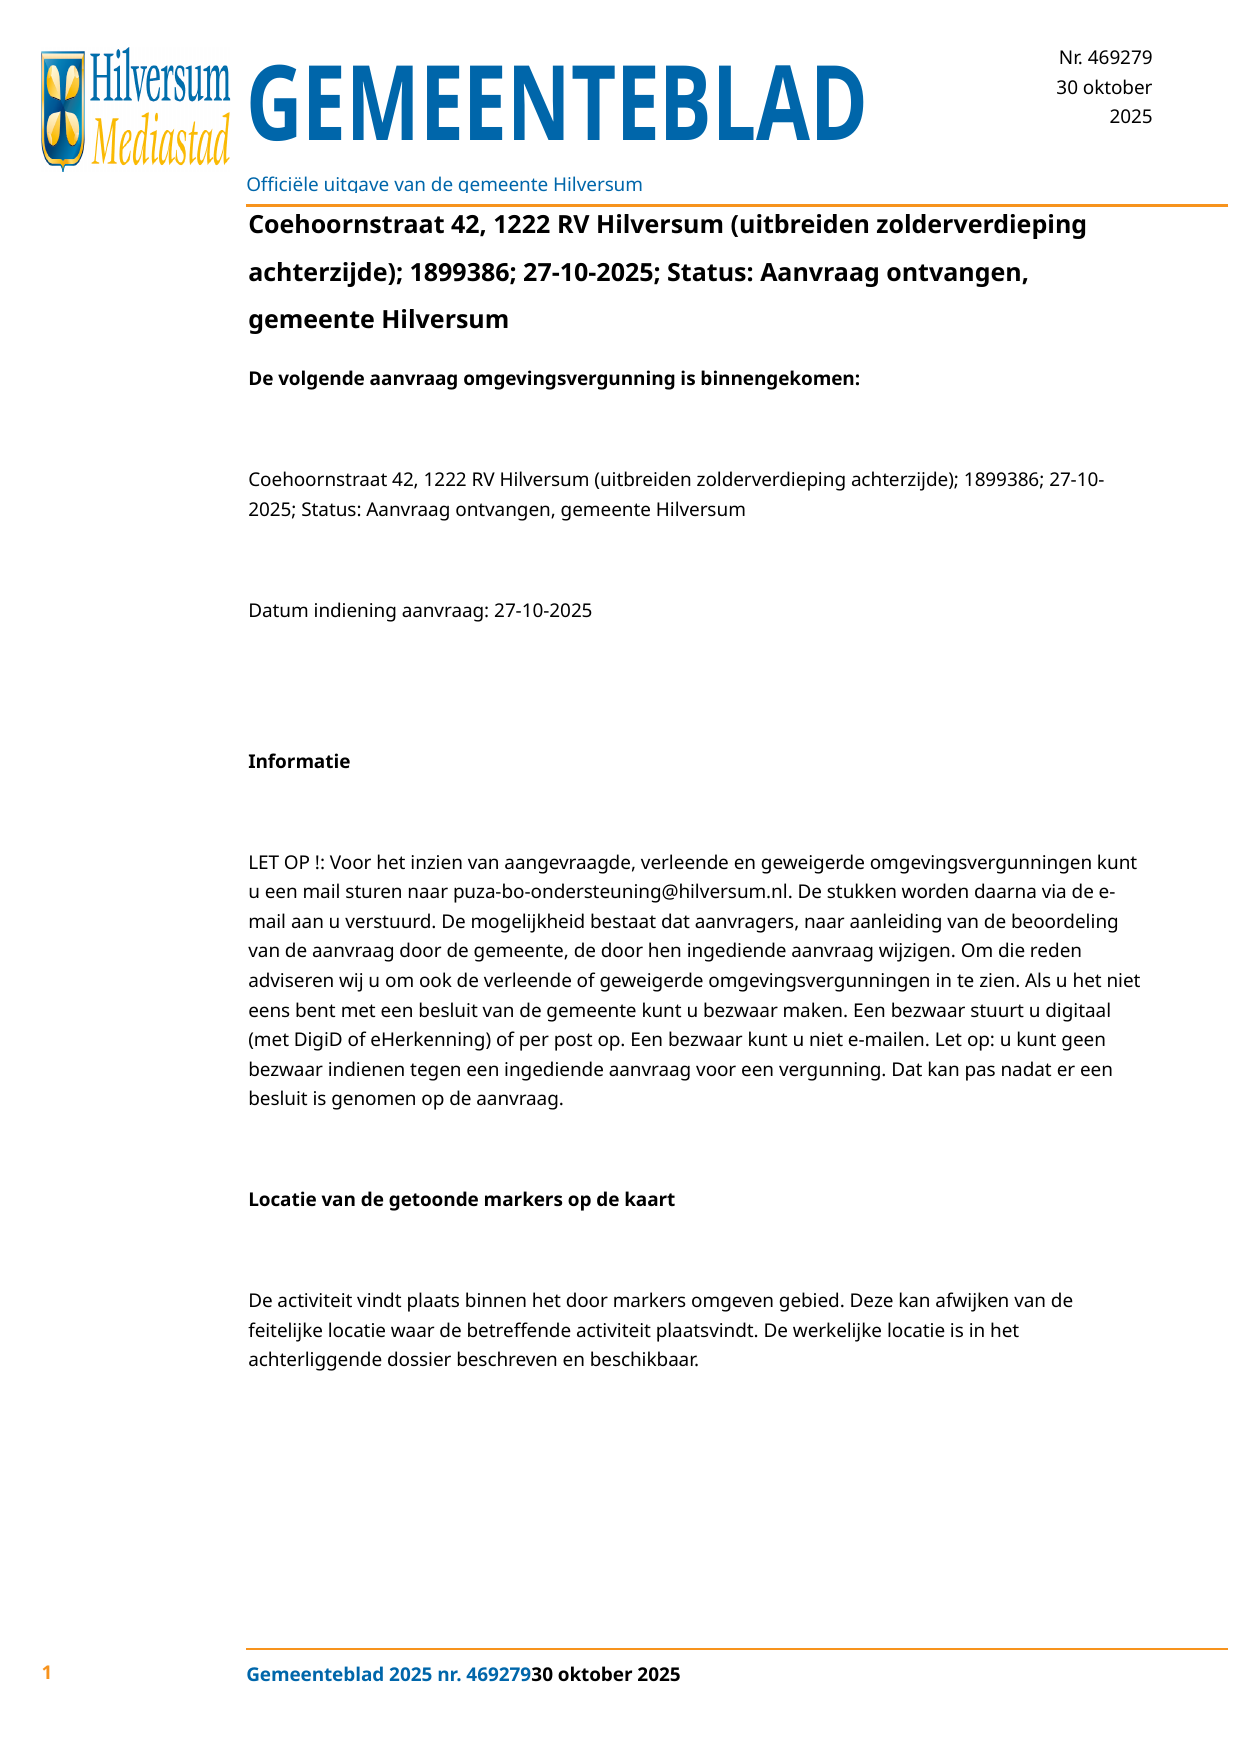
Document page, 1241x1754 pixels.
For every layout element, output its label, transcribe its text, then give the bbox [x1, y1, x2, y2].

text Coehoornstraat 42, 1222 RV Hilversum (uitbreiden zolderverdieping achterzijde); 1899386; 27-10-2025; Status: Aanvraag ontvangen, gemeente Hilversum [248, 466, 1152, 522]
text LET OP !: Voor het inzien van aangevraagde, verleende en geweigerde omgevingsvergunningen kunt u een mail sturen naar puza-bo-ondersteuning@hilversum.nl. De stukken worden daarna via de e-mail aan u verstuurd. De mogelijkheid bestaat dat aanvragers, naar aanleiding van de beoordeling van de aanvraag door de gemeente, de door hen ingediende aanvraag wijzigen. Om die reden adviseren wij u om ook de verleende of geweigerde omgevingsvergunningen in te zien. Als u het niet eens bent met een besluit van de gemeente kunt u bezwaar maken. Een bezwaar stuurt u digitaal (met DigiD of eHerkenning) of per post op. Een bezwaar kunt u niet e-mailen. Let op: u kunt geen bezwaar indienen tegen een ingediende aanvraag voor een vergunning. Dat kan pas nadat er een besluit is genomen op de aanvraag. [248, 849, 1152, 1111]
text Datum indiening aanvraag: 27-10-2025 [248, 597, 1152, 622]
text De activiteit vindt plaats binnen het door markers omgeven gebied. Deze kan afwijken van de feitelijke locatie waar de betreffende activiteit plaatsvindt. De werkelijke locatie is in het achterliggende dossier beschreven en beschikbaar. [248, 1287, 1152, 1372]
text Informatie [248, 748, 1152, 774]
text Coehoornstraat 42, 1222 RV Hilversum (uitbreiden zolderverdieping achterzijde); 1899386; 27-10-2025; Status: Aanvraag ontvangen, gemeente Hilversum [248, 207, 1152, 336]
text De volgende aanvraag omgevingsvergunning is binnengekomen: [248, 366, 1152, 391]
picture [41, 47, 231, 172]
text Locatie van de getoonde markers op de kaart [248, 1186, 1152, 1212]
